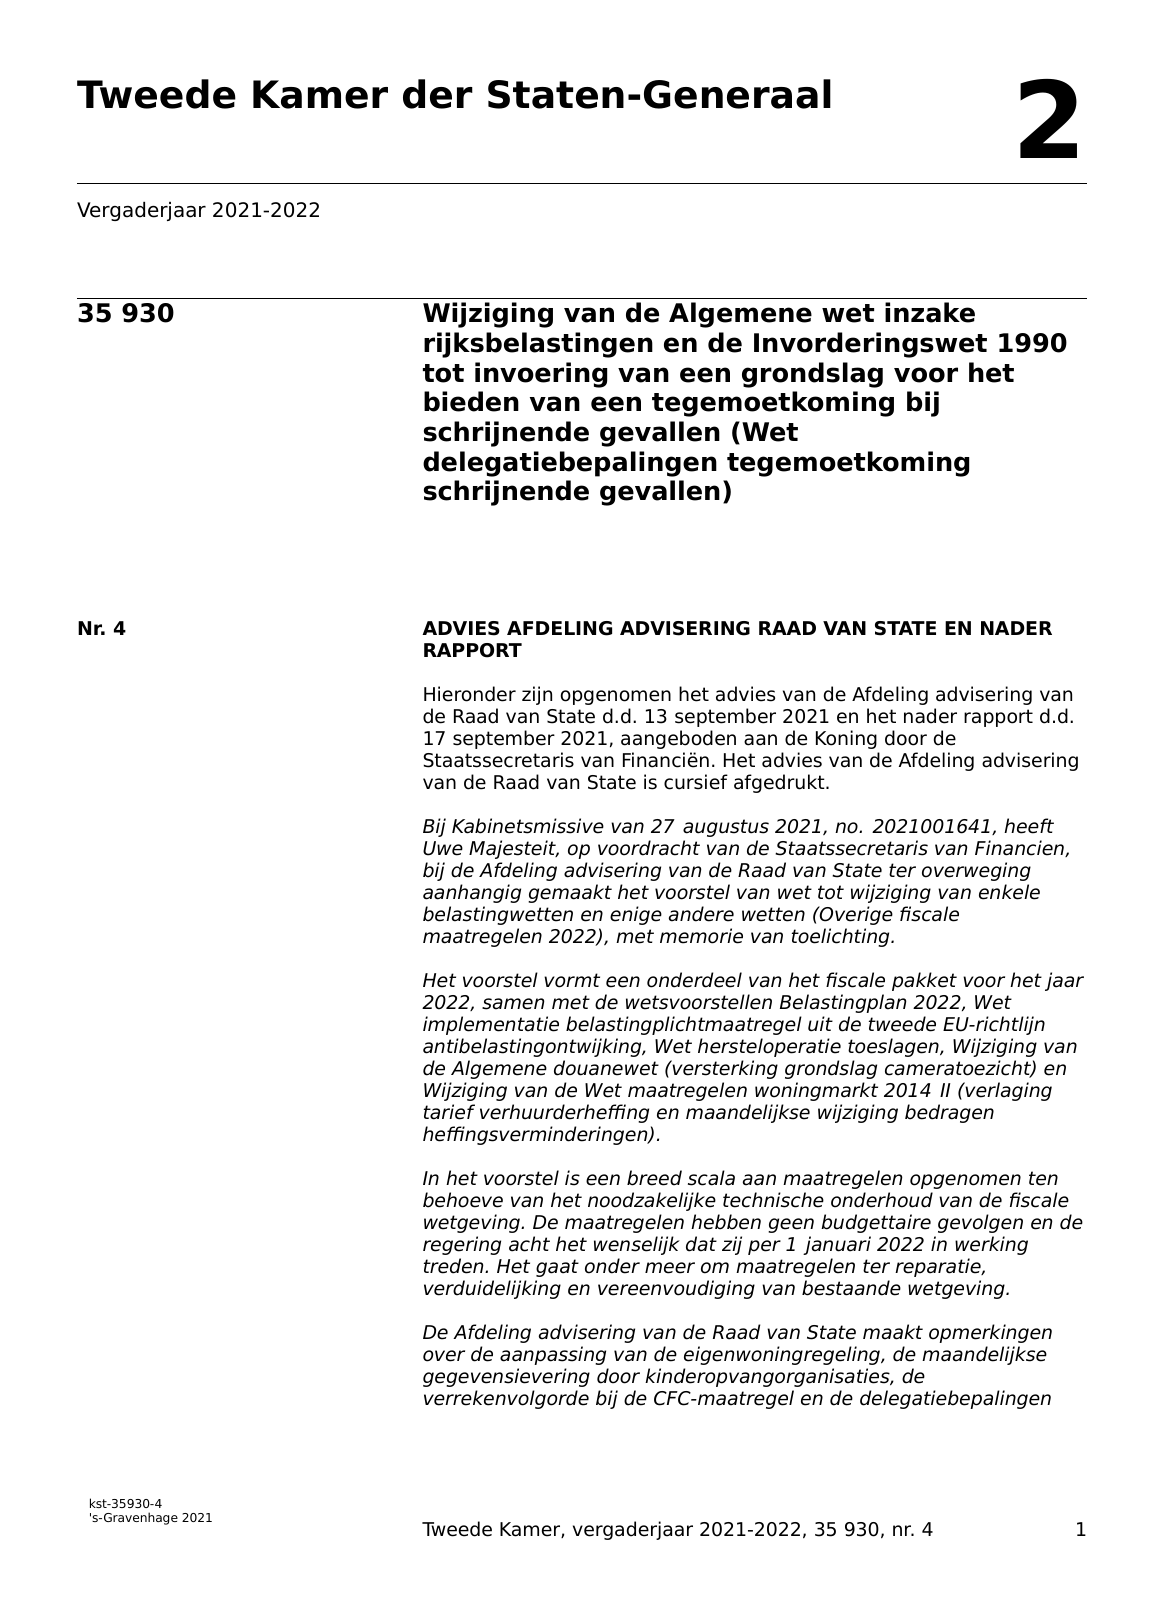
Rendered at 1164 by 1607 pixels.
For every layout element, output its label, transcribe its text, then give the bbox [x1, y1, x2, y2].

subtitle 35 930 Wijziging van de Algemene wet inzake rijksbelastingen en de Invorderingswet 1990 tot invoering van een grondslag voor het bieden van een tegemoetkoming bij schrijnende gevallen (Wet delegatiebepalingen tegemoetkoming schrijnende gevallen) [77, 299, 1087, 507]
table_header Tweede Kamer der Staten-Generaal [77, 59, 886, 183]
text De Afdeling advisering van de Raad van State maakt opmerkingen over de aanpassing van de eigenwoningregeling, de maandelijkse gegevensievering door kinderopvangorganisaties, de verrekenvolgorde bij de CFC-maatregel en de delegatiebepalingen [422, 1322, 1087, 1410]
text Bij Kabinetsmissive van 27 augustus 2021, no. 2021001641, heeft Uwe Majesteit, op voordracht van de Staatssecretaris van Financien, bij de Afdeling advisering van de Raad van State ter overweging aanhangig gemaakt het voorstel van wet tot wijziging van enkele belastingwetten en enige andere wetten (Overige fiscale maatregelen 2022), met memorie van toelichting. [422, 816, 1087, 948]
table_cell Vergaderjaar 2021-2022 [77, 184, 1087, 298]
subtitle Nr. 4 ADVIES AFDELING ADVISERING RAAD VAN STATE EN NADER RAPPORT [77, 618, 1087, 662]
text kst-35930-4 [88, 1497, 323, 1511]
text Het voorstel vormt een onderdeel van het fiscale pakket voor het jaar 2022, samen met de wetsvoorstellen Belastingplan 2022, Wet implementatie belastingplichtmaatregel uit de tweede EU-richtlijn antibelastingontwijking, Wet hersteloperatie toeslagen, Wijziging van de Algemene douanewet (versterking grondslag cameratoezicht) en Wijziging van de Wet maatregelen woningmarkt 2014 II (verlaging tarief verhuurderheffing en maandelijkse wijziging bedragen heffingsverminderingen). [422, 970, 1087, 1146]
table_header 2 [886, 59, 1087, 183]
text Hieronder zijn opgenomen het advies van de Afdeling advisering van de Raad van State d.d. 13 september 2021 en het nader rapport d.d. 17 september 2021, aangeboden aan de Koning door de Staatssecretaris van Financiën. Het advies van de Afdeling advisering van de Raad van State is cursief afgedrukt. [422, 684, 1087, 794]
text 's-Gravenhage 2021 [88, 1511, 323, 1525]
text In het voorstel is een breed scala aan maatregelen opgenomen ten behoeve van het noodzakelijke technische onderhoud van de fiscale wetgeving. De maatregelen hebben geen budgettaire gevolgen en de regering acht het wenselijk dat zij per 1 januari 2022 in werking treden. Het gaat onder meer om maatregelen ter reparatie, verduidelijking en vereenvoudiging van bestaande wetgeving. [422, 1168, 1087, 1300]
